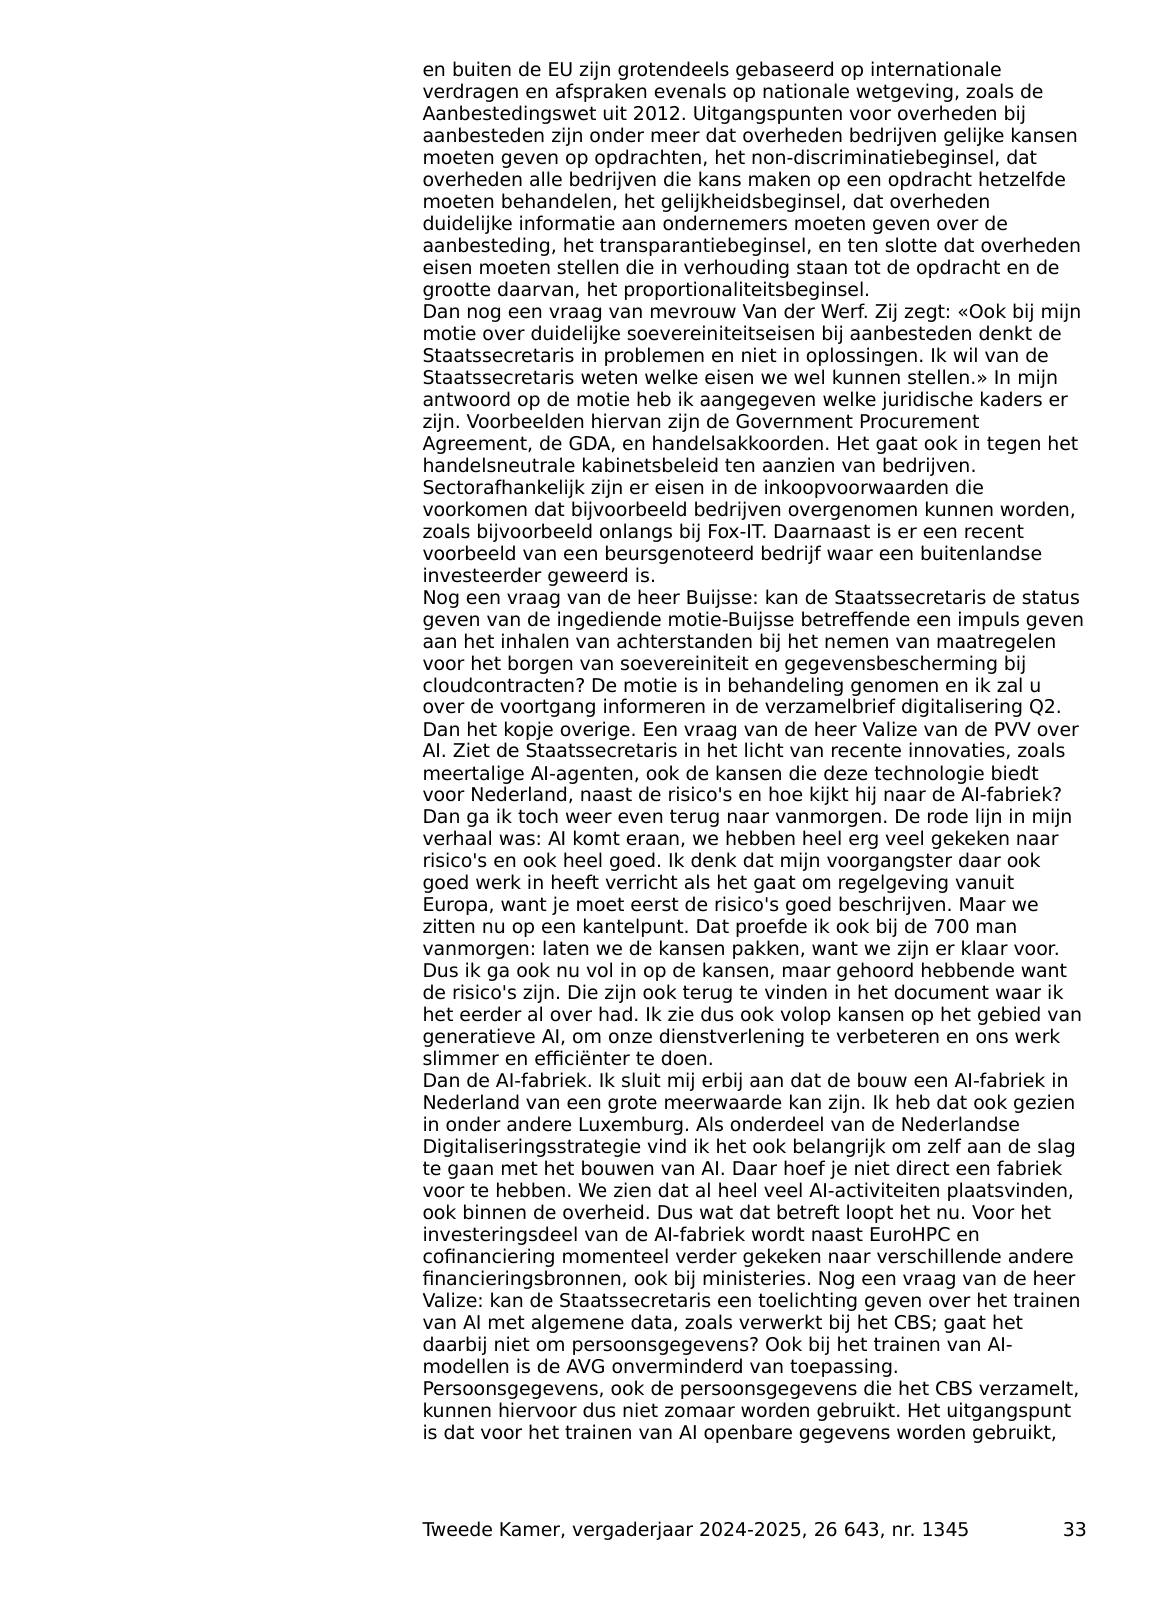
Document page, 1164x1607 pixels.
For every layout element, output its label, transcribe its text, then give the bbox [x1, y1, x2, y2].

text Dan het kopje overige. Een vraag van de heer Valize van de PVV over AI. Ziet de Staatssecretaris in het licht van recente innovaties, zoals meertalige AI-agenten, ook de kansen die deze technologie biedt voor Nederland, naast de risico's en hoe kijkt hij naar de AI-fabriek? Dan ga ik toch weer even terug naar vanmorgen. De rode lijn in mijn verhaal was: AI komt eraan, we hebben heel erg veel gekeken naar risico's en ook heel goed. Ik denk dat mijn voorgangster daar ook goed werk in heeft verricht als het gaat om regelgeving vanuit Europa, want je moet eerst de risico's goed beschrijven. Maar we zitten nu op een kantelpunt. Dat proefde ik ook bij de 700 man vanmorgen: laten we de kansen pakken, want we zijn er klaar voor. Dus ik ga ook nu vol in op de kansen, maar gehoord hebbende want de risico's zijn. Die zijn ook terug te vinden in het document waar ik het eerder al over had. Ik zie dus ook volop kansen op het gebied van generatieve AI, om onze dienstverlening te verbeteren en ons werk slimmer en efficiënter te doen. [422, 718, 1087, 1070]
text Dan nog een vraag van mevrouw Van der Werf. Zij zegt: «Ook bij mijn motie over duidelijke soevereiniteitseisen bij aanbesteden denkt de Staatssecretaris in problemen en niet in oplossingen. Ik wil van de Staatssecretaris weten welke eisen we wel kunnen stellen.» In mijn antwoord op de motie heb ik aangegeven welke juridische kaders er zijn. Voorbeelden hiervan zijn de Government Procurement Agreement, de GDA, en handelsakkoorden. Het gaat ook in tegen het handelsneutrale kabinetsbeleid ten aanzien van bedrijven. Sectorafhankelijk zijn er eisen in de inkoopvoorwaarden die voorkomen dat bijvoorbeeld bedrijven overgenomen kunnen worden, zoals bijvoorbeeld onlangs bij Fox-IT. Daarnaast is er een recent voorbeeld van een beursgenoteerd bedrijf waar een buitenlandse investeerder geweerd is. [422, 301, 1087, 587]
text Dan de AI-fabriek. Ik sluit mij erbij aan dat de bouw een AI-fabriek in Nederland van een grote meerwaarde kan zijn. Ik heb dat ook gezien in onder andere Luxemburg. Als onderdeel van de Nederlandse Digitaliseringsstrategie vind ik het ook belangrijk om zelf aan de slag te gaan met het bouwen van AI. Daar hoef je niet direct een fabriek voor te hebben. We zien dat al heel veel AI-activiteiten plaatsvinden, ook binnen de overheid. Dus wat dat betreft loopt het nu. Voor het investeringsdeel van de AI-fabriek wordt naast EuroHPC en cofinanciering momenteel verder gekeken naar verschillende andere financieringsbronnen, ook bij ministeries. Nog een vraag van de heer Valize: kan de Staatssecretaris een toelichting geven over het trainen van AI met algemene data, zoals verwerkt bij het CBS; gaat het daarbij niet om persoonsgegevens? Ook bij het trainen van AI-modellen is de AVG onverminderd van toepassing. Persoonsgegevens, ook de persoonsgegevens die het CBS verzamelt, kunnen hiervoor dus niet zomaar worden gebruikt. Het uitgangspunt is dat voor het trainen van AI openbare gegevens worden gebruikt, [422, 1070, 1087, 1444]
text en buiten de EU zijn grotendeels gebaseerd op internationale verdragen en afspraken evenals op nationale wetgeving, zoals de Aanbestedingswet uit 2012. Uitgangspunten voor overheden bij aanbesteden zijn onder meer dat overheden bedrijven gelijke kansen moeten geven op opdrachten, het non-discriminatiebeginsel, dat overheden alle bedrijven die kans maken op een opdracht hetzelfde moeten behandelen, het gelijkheidsbeginsel, dat overheden duidelijke informatie aan ondernemers moeten geven over de aanbesteding, het transparantiebeginsel, en ten slotte dat overheden eisen moeten stellen die in verhouding staan tot de opdracht en de grootte daarvan, het proportionaliteitsbeginsel. [422, 59, 1087, 301]
text Nog een vraag van de heer Buijsse: kan de Staatssecretaris de status geven van de ingediende motie-Buijsse betreffende een impuls geven aan het inhalen van achterstanden bij het nemen van maatregelen voor het borgen van soevereiniteit en gegevensbescherming bij cloudcontracten? De motie is in behandeling genomen en ik zal u over de voortgang informeren in de verzamelbrief digitalisering Q2. [422, 587, 1087, 718]
